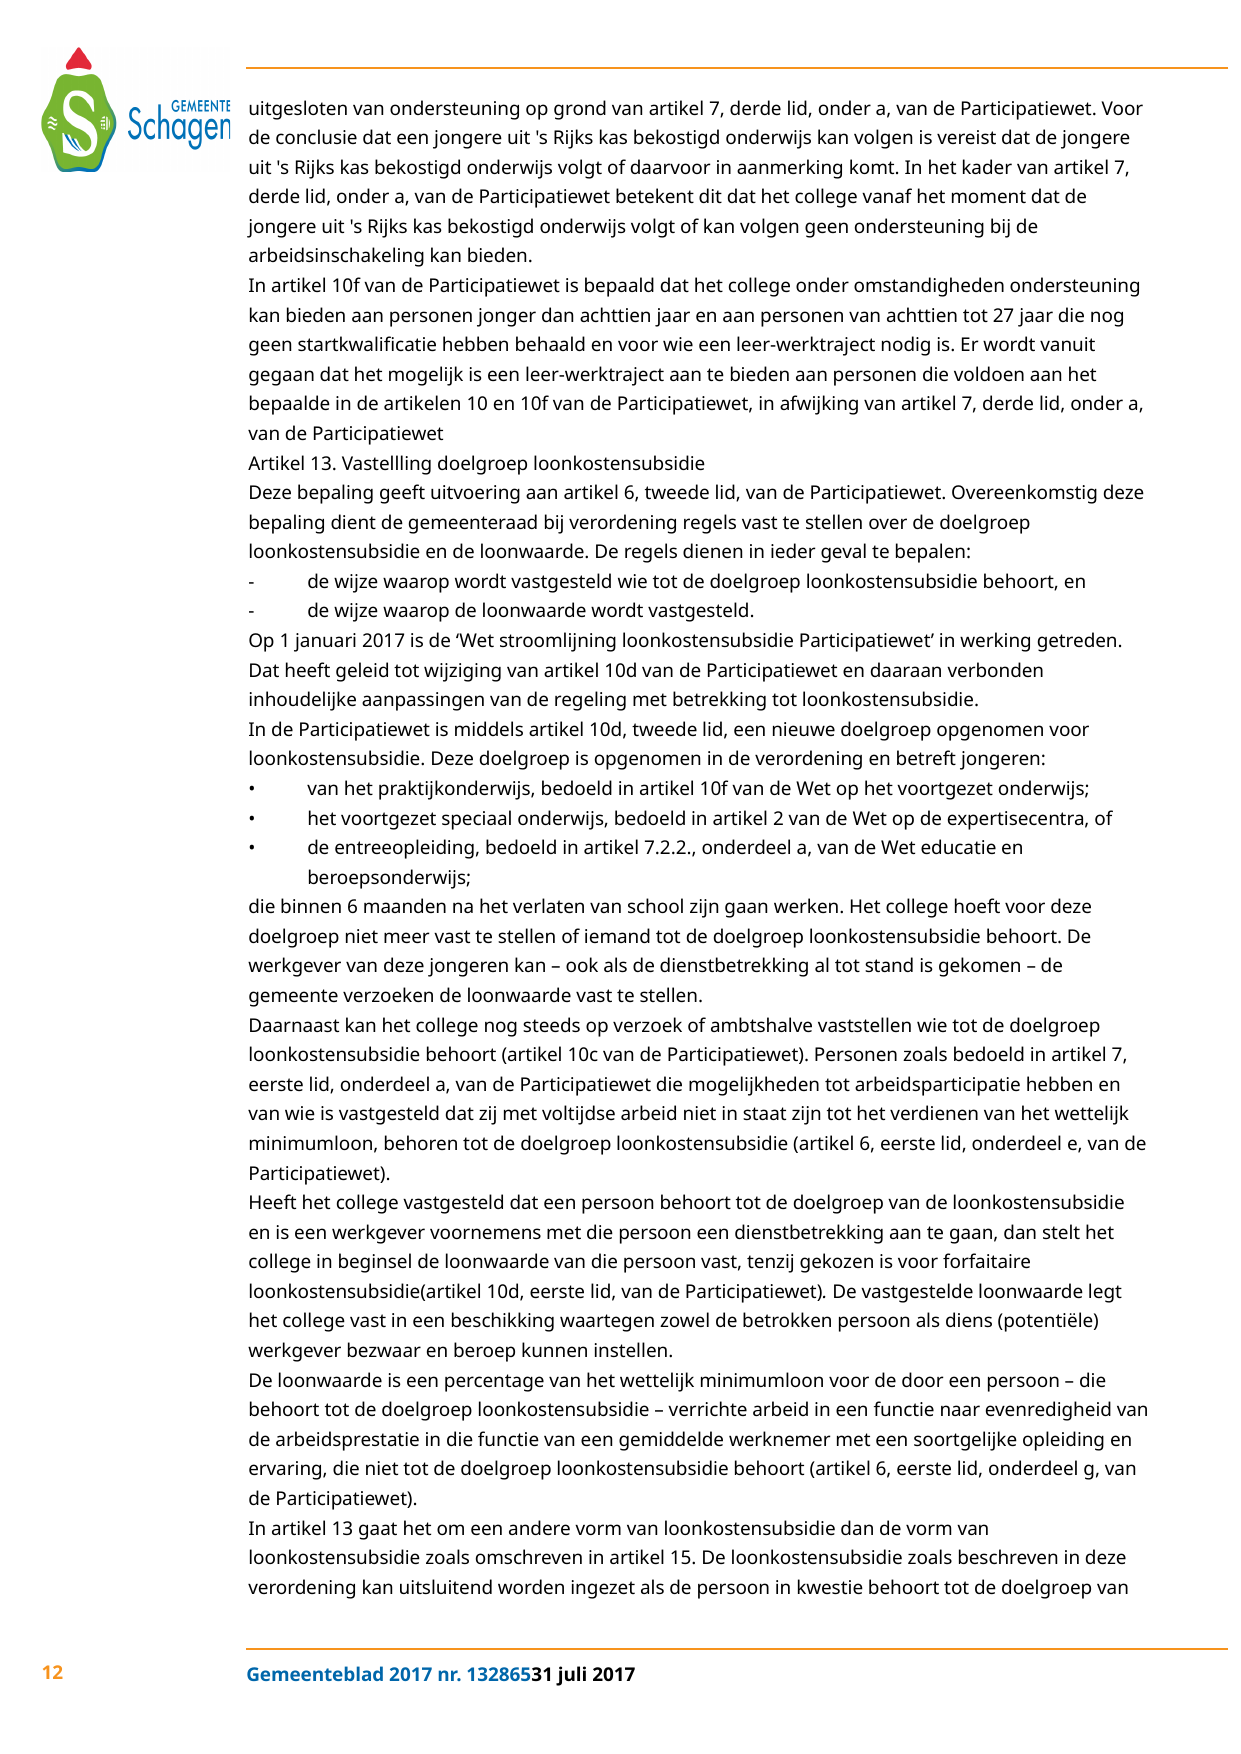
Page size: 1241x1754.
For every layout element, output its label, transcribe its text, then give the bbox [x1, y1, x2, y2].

text In de Participatiewet is middels artikel 10d, tweede lid, een nieuwe doelgroep opgenomen voor loonkostensubsidie. Deze doelgroep is opgenomen in de verordening en betreft jongeren: [248, 716, 1152, 771]
text In artikel 10f van de Participatiewet is bepaald dat het college onder omstandigheden ondersteuning kan bieden aan personen jonger dan achttien jaar en aan personen van achttien tot 27 jaar die nog geen startkwalificatie hebben behaald en voor wie een leer-werktraject nodig is. Er wordt vanuit gegaan dat het mogelijk is een leer-werktraject aan te bieden aan personen die voldoen aan het bepaalde in de artikelen 10 en 10f van de Participatiewet, in afwijking van artikel 7, derde lid, onder a, van de Participatiewet [248, 272, 1152, 446]
text De loonwaarde is een percentage van het wettelijk minimumloon voor de door een persoon – die behoort tot de doelgroep loonkostensubsidie – verrichte arbeid in een functie naar evenredigheid van de arbeidsprestatie in die functie van een gemiddelde werknemer met een soortgelijke opleiding en ervaring, die niet tot de doelgroep loonkostensubsidie behoort (artikel 6, eerste lid, onderdeel g, van de Participatiewet). [248, 1367, 1152, 1511]
picture [41, 47, 231, 172]
list van het praktijkonderwijs, bedoeld in artikel 10f van de Wet op het voortgezet onderwijs; [248, 775, 1152, 801]
text Op 1 januari 2017 is de ‘Wet stroomlijning loonkostensubsidie Participatiewet’ in werking getreden. Dat heeft geleid tot wijziging van artikel 10d van de Participatiewet en daaraan verbonden inhoudelijke aanpassingen van de regeling met betrekking tot loonkostensubsidie. [248, 627, 1152, 712]
list de wijze waarop wordt vastgesteld wie tot de doelgroep loonkostensubsidie behoort, en [248, 568, 1152, 594]
text Heeft het college vastgesteld dat een persoon behoort tot de doelgroep van de loonkostensubsidie en is een werkgever voornemens met die persoon een dienstbetrekking aan te gaan, dan stelt het college in beginsel de loonwaarde van die persoon vast, tenzij gekozen is voor forfaitaire loonkostensubsidie(artikel 10d, eerste lid, van de Participatiewet). De vastgestelde loonwaarde legt het college vast in een beschikking waartegen zowel de betrokken persoon als diens (potentiële) werkgever bezwaar en beroep kunnen instellen. [248, 1189, 1152, 1363]
list de entreeopleiding, bedoeld in artikel 7.2.2., onderdeel a, van de Wet educatie en beroepsonderwijs; [248, 834, 1152, 890]
text Daarnaast kan het college nog steeds op verzoek of ambtshalve vaststellen wie tot de doelgroep loonkostensubsidie behoort (artikel 10c van de Participatiewet). Personen zoals bedoeld in artikel 7, eerste lid, onderdeel a, van de Participatiewet die mogelijkheden tot arbeidsparticipatie hebben en van wie is vastgesteld dat zij met voltijdse arbeid niet in staat zijn tot het verdienen van het wettelijk minimumloon, behoren tot de doelgroep loonkostensubsidie (artikel 6, eerste lid, onderdeel e, van de Participatiewet). [248, 1012, 1152, 1186]
text In artikel 13 gaat het om een andere vorm van loonkostensubsidie dan de vorm van loonkostensubsidie zoals omschreven in artikel 15. De loonkostensubsidie zoals beschreven in deze verordening kan uitsluitend worden ingezet als de persoon in kwestie behoort tot de doelgroep van [248, 1515, 1152, 1600]
text Artikel 13. Vastellling doelgroep loonkostensubsidie [248, 450, 1152, 476]
text die binnen 6 maanden na het verlaten van school zijn gaan werken. Het college hoeft voor deze doelgroep niet meer vast te stellen of iemand tot de doelgroep loonkostensubsidie behoort. De werkgever van deze jongeren kan – ook als de dienstbetrekking al tot stand is gekomen – de gemeente verzoeken de loonwaarde vast te stellen. [248, 893, 1152, 1008]
list het voortgezet speciaal onderwijs, bedoeld in artikel 2 van de Wet op de expertisecentra, of [248, 805, 1152, 831]
text Deze bepaling geeft uitvoering aan artikel 6, tweede lid, van de Participatiewet. Overeenkomstig deze bepaling dient de gemeenteraad bij verordening regels vast te stellen over de doelgroep loonkostensubsidie en de loonwaarde. De regels dienen in ieder geval te bepalen: [248, 479, 1152, 564]
text uitgesloten van ondersteuning op grond van artikel 7, derde lid, onder a, van de Participatiewet. Voor de conclusie dat een jongere uit 's Rijks kas bekostigd onderwijs kan volgen is vereist dat de jongere uit 's Rijks kas bekostigd onderwijs volgt of daarvoor in aanmerking komt. In het kader van artikel 7, derde lid, onder a, van de Participatiewet betekent dit dat het college vanaf het moment dat de jongere uit 's Rijks kas bekostigd onderwijs volgt of kan volgen geen ondersteuning bij de arbeidsinschakeling kan bieden. [248, 95, 1152, 268]
list de wijze waarop de loonwaarde wordt vastgesteld. [248, 598, 1152, 623]
